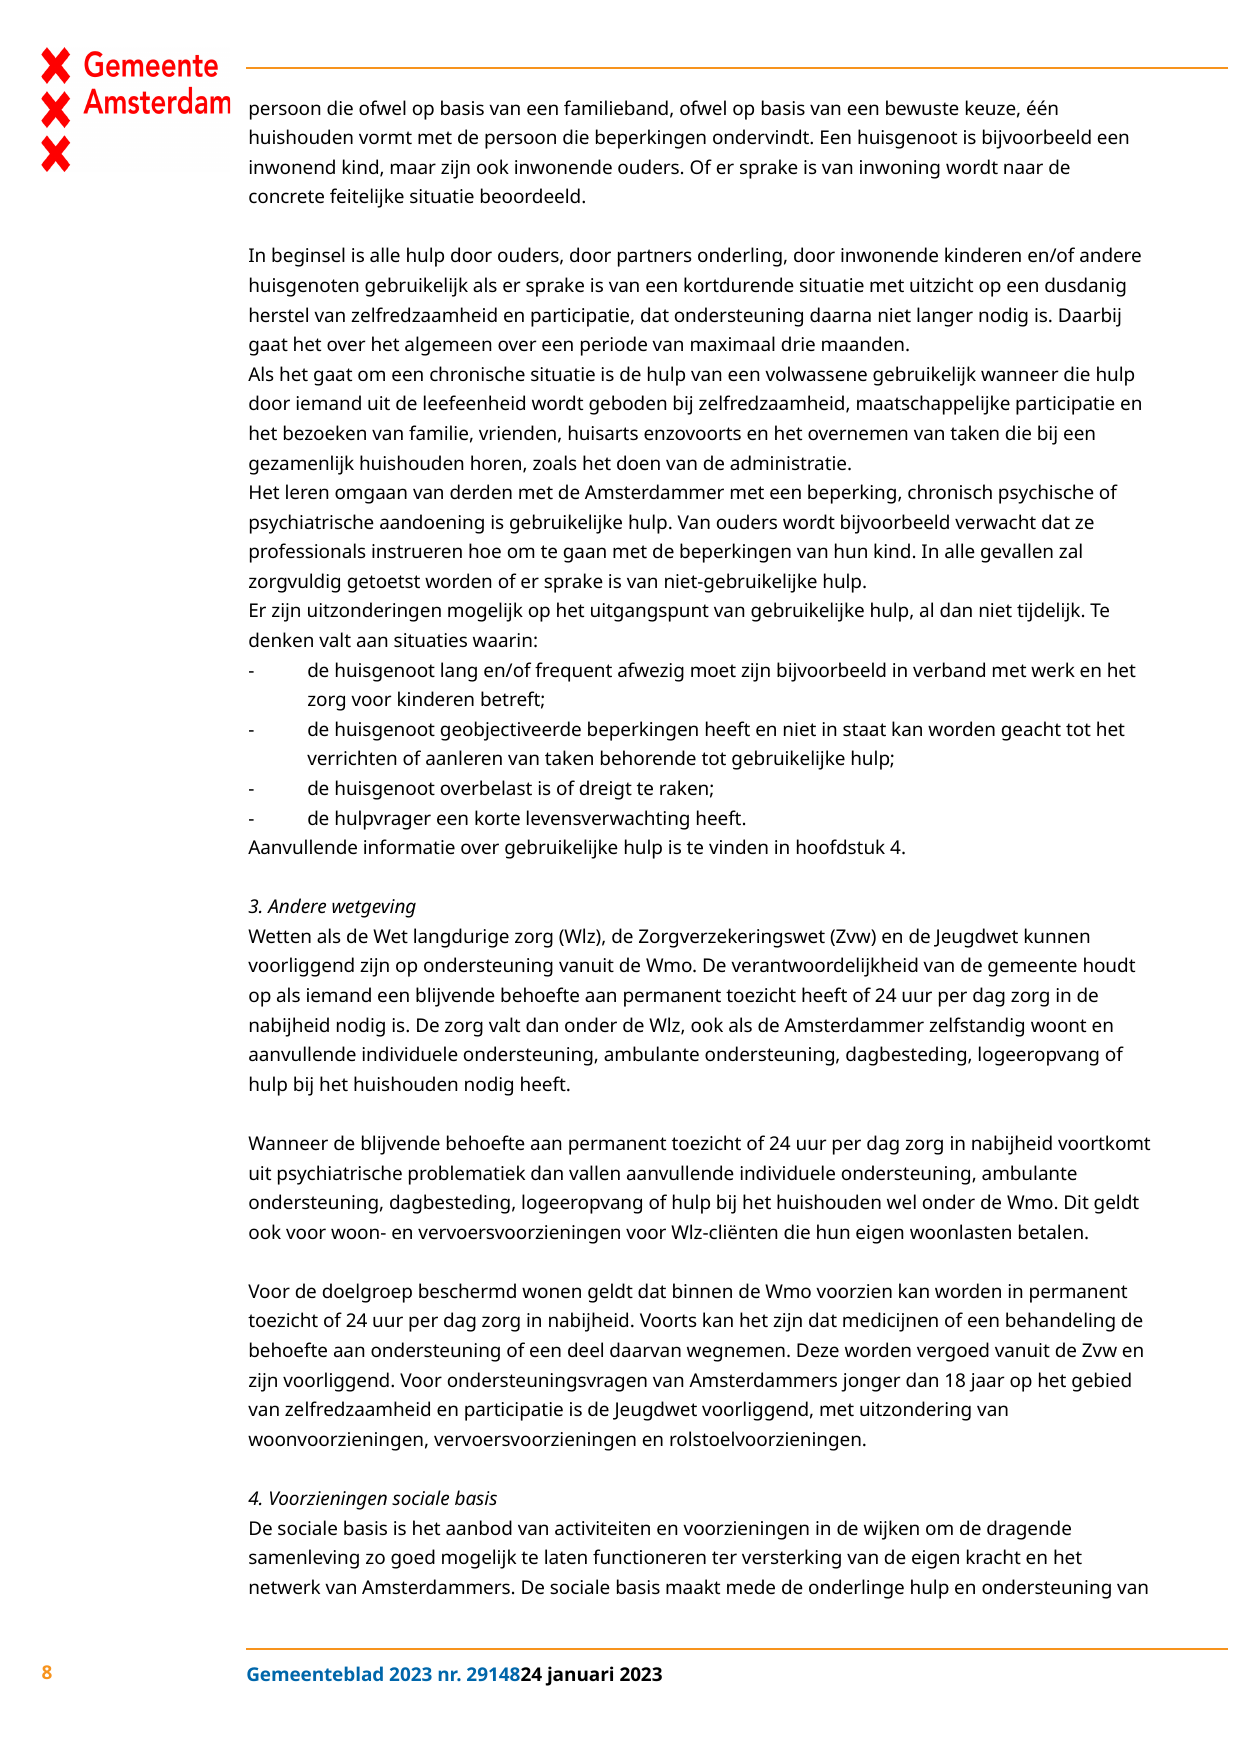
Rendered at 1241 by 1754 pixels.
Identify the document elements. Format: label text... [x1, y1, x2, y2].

text De sociale basis is het aanbod van activiteiten en voorzieningen in de wijken om de dragende samenleving zo goed mogelijk te laten functioneren ter versterking van de eigen kracht en het netwerk van Amsterdammers. De sociale basis maakt mede de onderlinge hulp en ondersteuning van [248, 1515, 1152, 1600]
list de huisgenoot overbelast is of dreigt te raken; [248, 775, 1152, 801]
text 3. Andere wetgeving [248, 893, 1152, 919]
text Als het gaat om een chronische situatie is de hulp van een volwassene gebruikelijk wanneer die hulp door iemand uit de leefeenheid wordt geboden bij zelfredzaamheid, maatschappelijke participatie en het bezoeken van familie, vrienden, huisarts enzovoorts en het overnemen van taken die bij een gezamenlijk huishouden horen, zoals het doen van de administratie. [248, 361, 1152, 476]
text Wetten als de Wet langdurige zorg (Wlz), de Zorgverzekeringswet (Zvw) en de Jeugdwet kunnen voorliggend zijn op ondersteuning vanuit de Wmo. De verantwoordelijkheid van de gemeente houdt op als iemand een blijvende behoefte aan permanent toezicht heeft of 24 uur per dag zorg in de nabijheid nodig is. De zorg valt dan onder de Wlz, ook als de Amsterdammer zelfstandig woont en aanvullende individuele ondersteuning, ambulante ondersteuning, dagbesteding, logeeropvang of hulp bij het huishouden nodig heeft. [248, 923, 1152, 1097]
picture [41, 47, 231, 172]
list de huisgenoot lang en/of frequent afwezig moet zijn bijvoorbeeld in verband met werk en het zorg voor kinderen betreft; [248, 657, 1152, 712]
list de huisgenoot geobjectiveerde beperkingen heeft en niet in staat kan worden geacht tot het verrichten of aanleren van taken behorende tot gebruikelijke hulp; [248, 716, 1152, 771]
text Er zijn uitzonderingen mogelijk op het uitgangspunt van gebruikelijke hulp, al dan niet tijdelijk. Te denken valt aan situaties waarin: [248, 598, 1152, 653]
list de hulpvrager een korte levensverwachting heeft. [248, 805, 1152, 831]
text Wanneer de blijvende behoefte aan permanent toezicht of 24 uur per dag zorg in nabijheid voortkomt uit psychiatrische problematiek dan vallen aanvullende individuele ondersteuning, ambulante ondersteuning, dagbesteding, logeeropvang of hulp bij het huishouden wel onder de Wmo. Dit geldt ook voor woon- en vervoersvoorzieningen voor Wlz-cliënten die hun eigen woonlasten betalen. [248, 1130, 1152, 1245]
text 4. Voorzieningen sociale basis [248, 1485, 1152, 1511]
text Het leren omgaan van derden met de Amsterdammer met een beperking, chronisch psychische of psychiatrische aandoening is gebruikelijke hulp. Van ouders wordt bijvoorbeeld verwacht dat ze professionals instrueren hoe om te gaan met de beperkingen van hun kind. In alle gevallen zal zorgvuldig getoetst worden of er sprake is van niet-gebruikelijke hulp. [248, 479, 1152, 594]
text Aanvullende informatie over gebruikelijke hulp is te vinden in hoofdstuk 4. [248, 834, 1152, 860]
text persoon die ofwel op basis van een familieband, ofwel op basis van een bewuste keuze, één huishouden vormt met de persoon die beperkingen ondervindt. Een huisgenoot is bijvoorbeeld een inwonend kind, maar zijn ook inwonende ouders. Of er sprake is van inwoning wordt naar de concrete feitelijke situatie beoordeeld. [248, 95, 1152, 209]
text Voor de doelgroep beschermd wonen geldt dat binnen de Wmo voorzien kan worden in permanent toezicht of 24 uur per dag zorg in nabijheid. Voorts kan het zijn dat medicijnen of een behandeling de behoefte aan ondersteuning of een deel daarvan wegnemen. Deze worden vergoed vanuit de Zvw en zijn voorliggend. Voor ondersteuningsvragen van Amsterdammers jonger dan 18 jaar op het gebied van zelfredzaamheid en participatie is de Jeugdwet voorliggend, met uitzondering van woonvoorzieningen, vervoersvoorzieningen en rolstoelvoorzieningen. [248, 1278, 1152, 1452]
text In beginsel is alle hulp door ouders, door partners onderling, door inwonende kinderen en/of andere huisgenoten gebruikelijk als er sprake is van een kortdurende situatie met uitzicht op een dusdanig herstel van zelfredzaamheid en participatie, dat ondersteuning daarna niet langer nodig is. Daarbij gaat het over het algemeen over een periode van maximaal drie maanden. [248, 243, 1152, 357]
